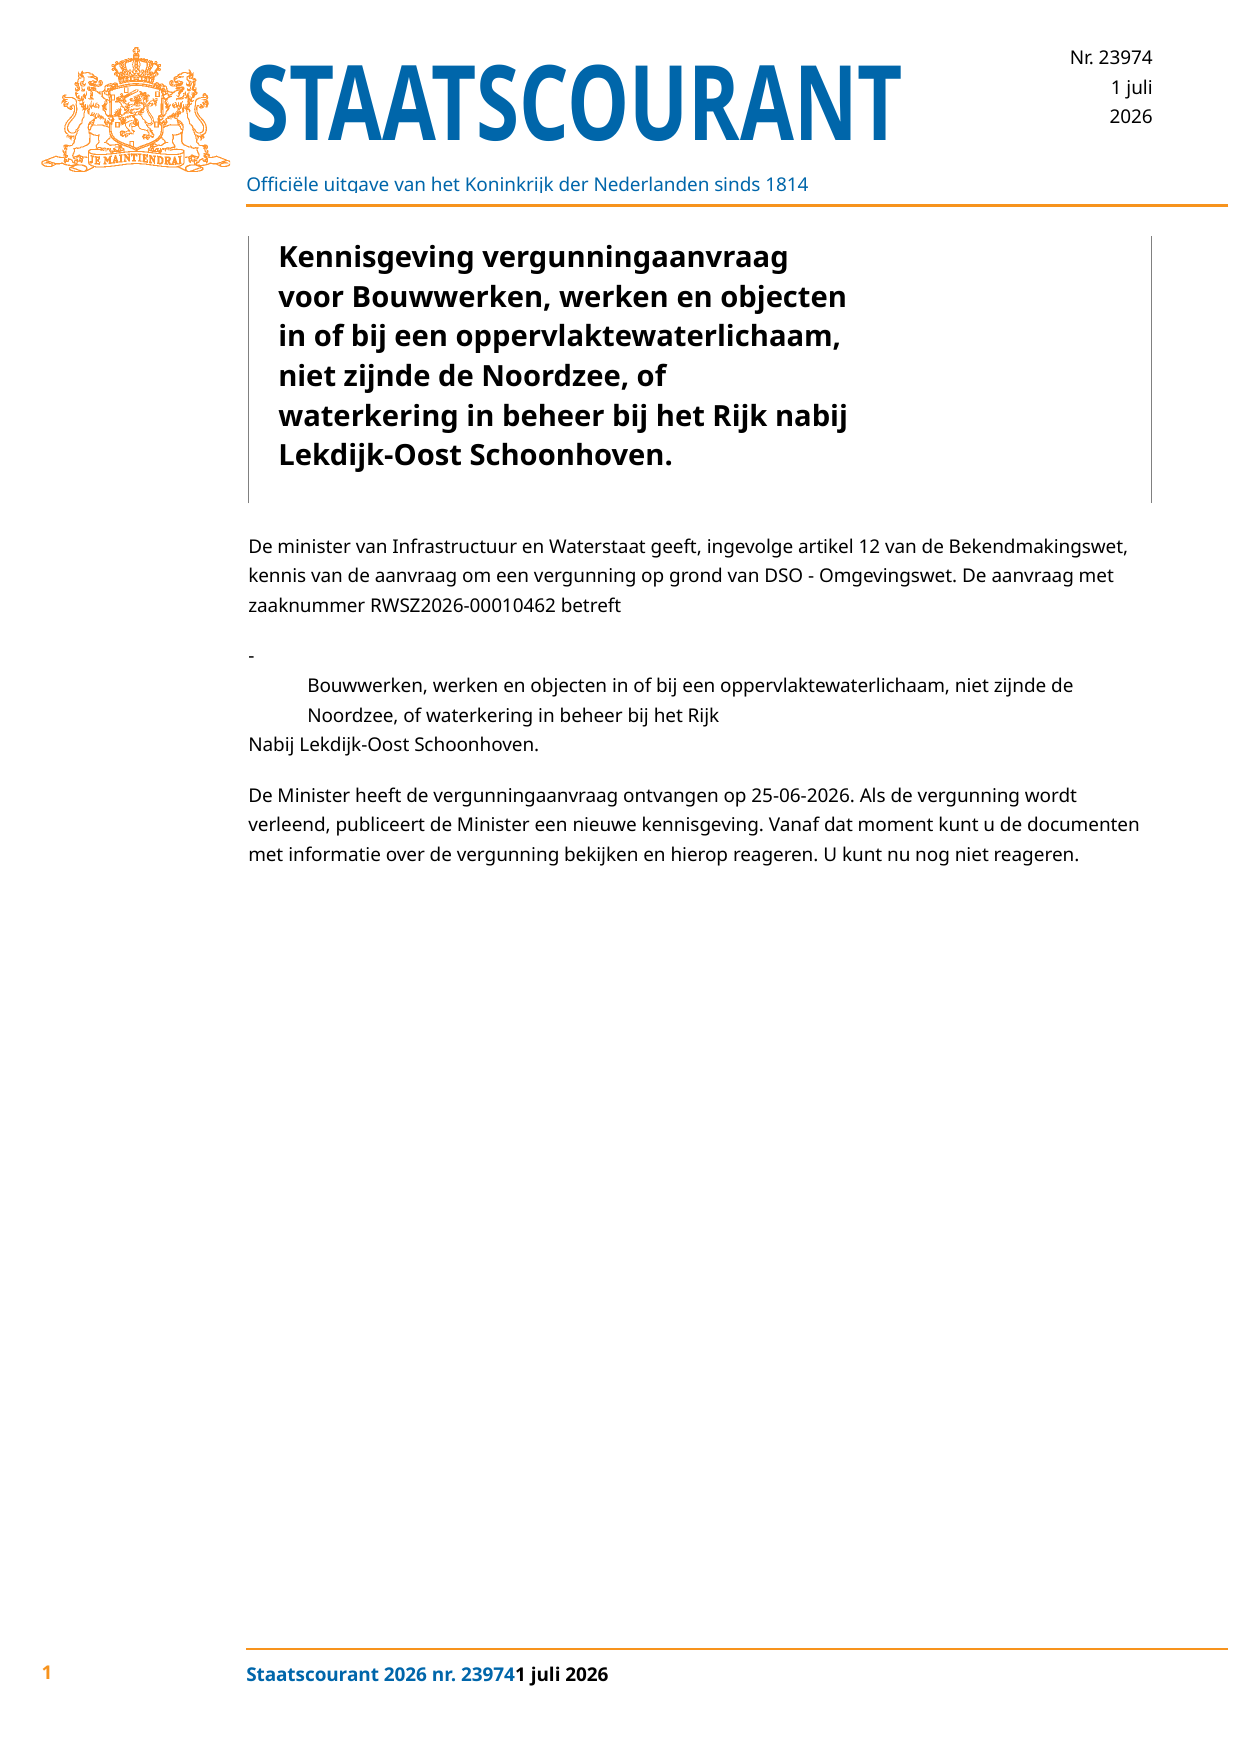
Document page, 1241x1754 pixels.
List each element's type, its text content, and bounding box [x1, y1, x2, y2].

text Nabij Lekdijk-Oost Schoonhoven. [248, 731, 1152, 757]
text De Minister heeft de vergunningaanvraag ontvangen op 25-06-2026. Als de vergunning wordt verleend, publiceert de Minister een nieuwe kennisgeving. Vanaf dat moment kunt u de documenten met informatie over de vergunning bekijken en hierop reageren. U kunt nu nog niet reageren. [248, 782, 1152, 867]
table_header Kennisgeving vergunningaanvraag voor Bouwwerken, werken en objecten in of bij een oppervlaktewaterlichaam, niet zijnde de Noordzee, of waterkering in beheer bij het Rijk nabij Lekdijk-Oost Schoonhoven. [249, 236, 850, 503]
table_header [850, 236, 912, 413]
picture [912, 236, 1090, 414]
picture [41, 47, 231, 172]
list Bouwwerken, werken en objecten in of bij een oppervlaktewaterlichaam, niet zijnde de Noordzee, of waterkering in beheer bij het Rijk [248, 672, 1152, 727]
table_header [1090, 236, 1151, 413]
table_header [850, 414, 1151, 503]
text De minister van Infrastructuur en Waterstaat geeft, ingevolge artikel 12 van de Bekendmakingswet, kennis van de aanvraag om een vergunning op grond van DSO - Omgevingswet. De aanvraag met zaaknummer RWSZ2026-00010462 betreft [248, 533, 1152, 618]
